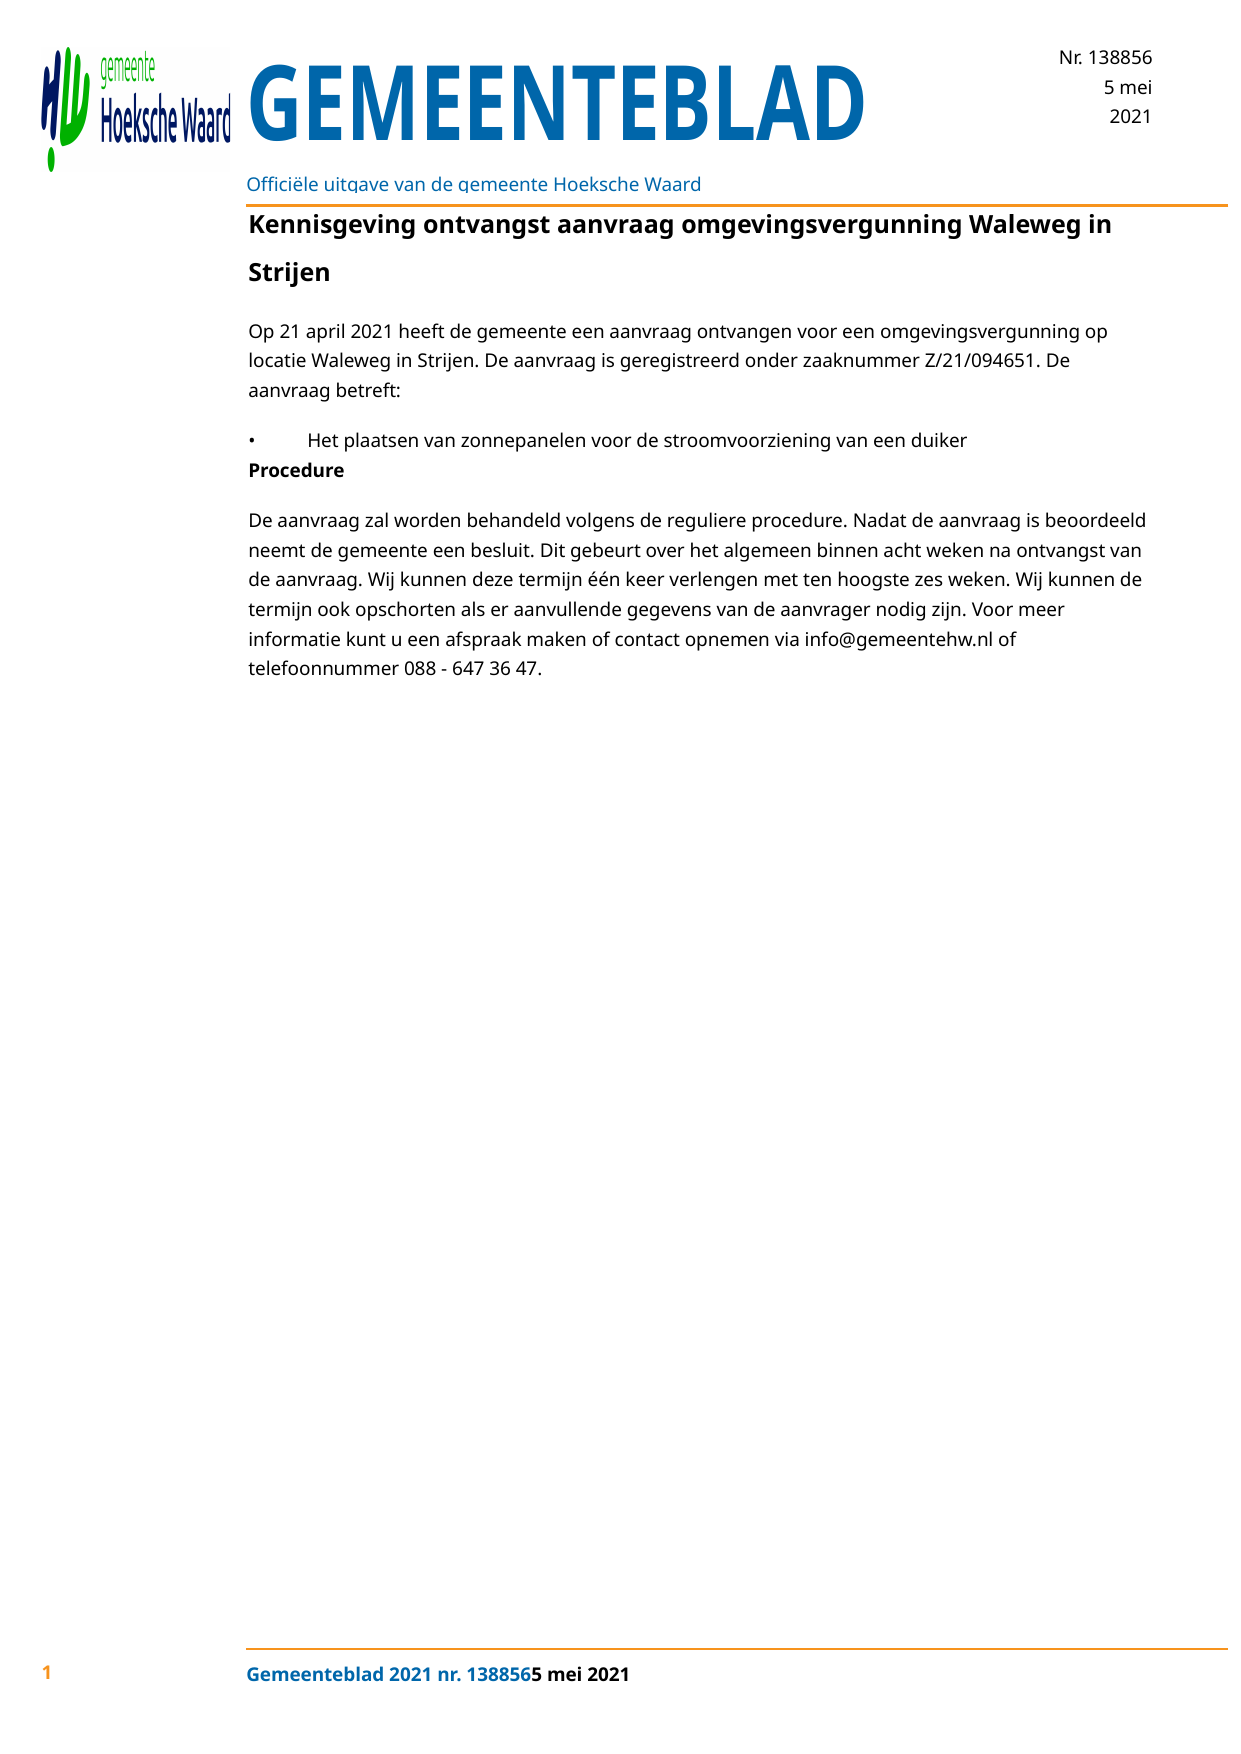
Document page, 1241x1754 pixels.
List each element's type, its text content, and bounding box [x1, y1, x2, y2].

picture [41, 47, 231, 172]
text Op 21 april 2021 heeft de gemeente een aanvraag ontvangen voor een omgevingsvergunning op locatie Waleweg in Strijen. De aanvraag is geregistreerd onder zaaknummer Z/21/094651. De aanvraag betreft: [248, 318, 1152, 403]
text De aanvraag zal worden behandeld volgens de reguliere procedure. Nadat de aanvraag is beoordeeld neemt de gemeente een besluit. Dit gebeurt over het algemeen binnen acht weken na ontvangst van de aanvraag. Wij kunnen deze termijn één keer verlengen met ten hoogste zes weken. Wij kunnen de termijn ook opschorten als er aanvullende gegevens van de aanvrager nodig zijn. Voor meer informatie kunt u een afspraak maken of contact opnemen via info@gemeentehw.nl of telefoonnummer 088 - 647 36 47. [248, 507, 1152, 681]
text Kennisgeving ontvangst aanvraag omgevingsvergunning Waleweg in Strijen [248, 207, 1152, 288]
list Het plaatsen van zonnepanelen voor de stroomvoorziening van een duiker [248, 427, 1152, 453]
text Procedure [248, 457, 1152, 483]
